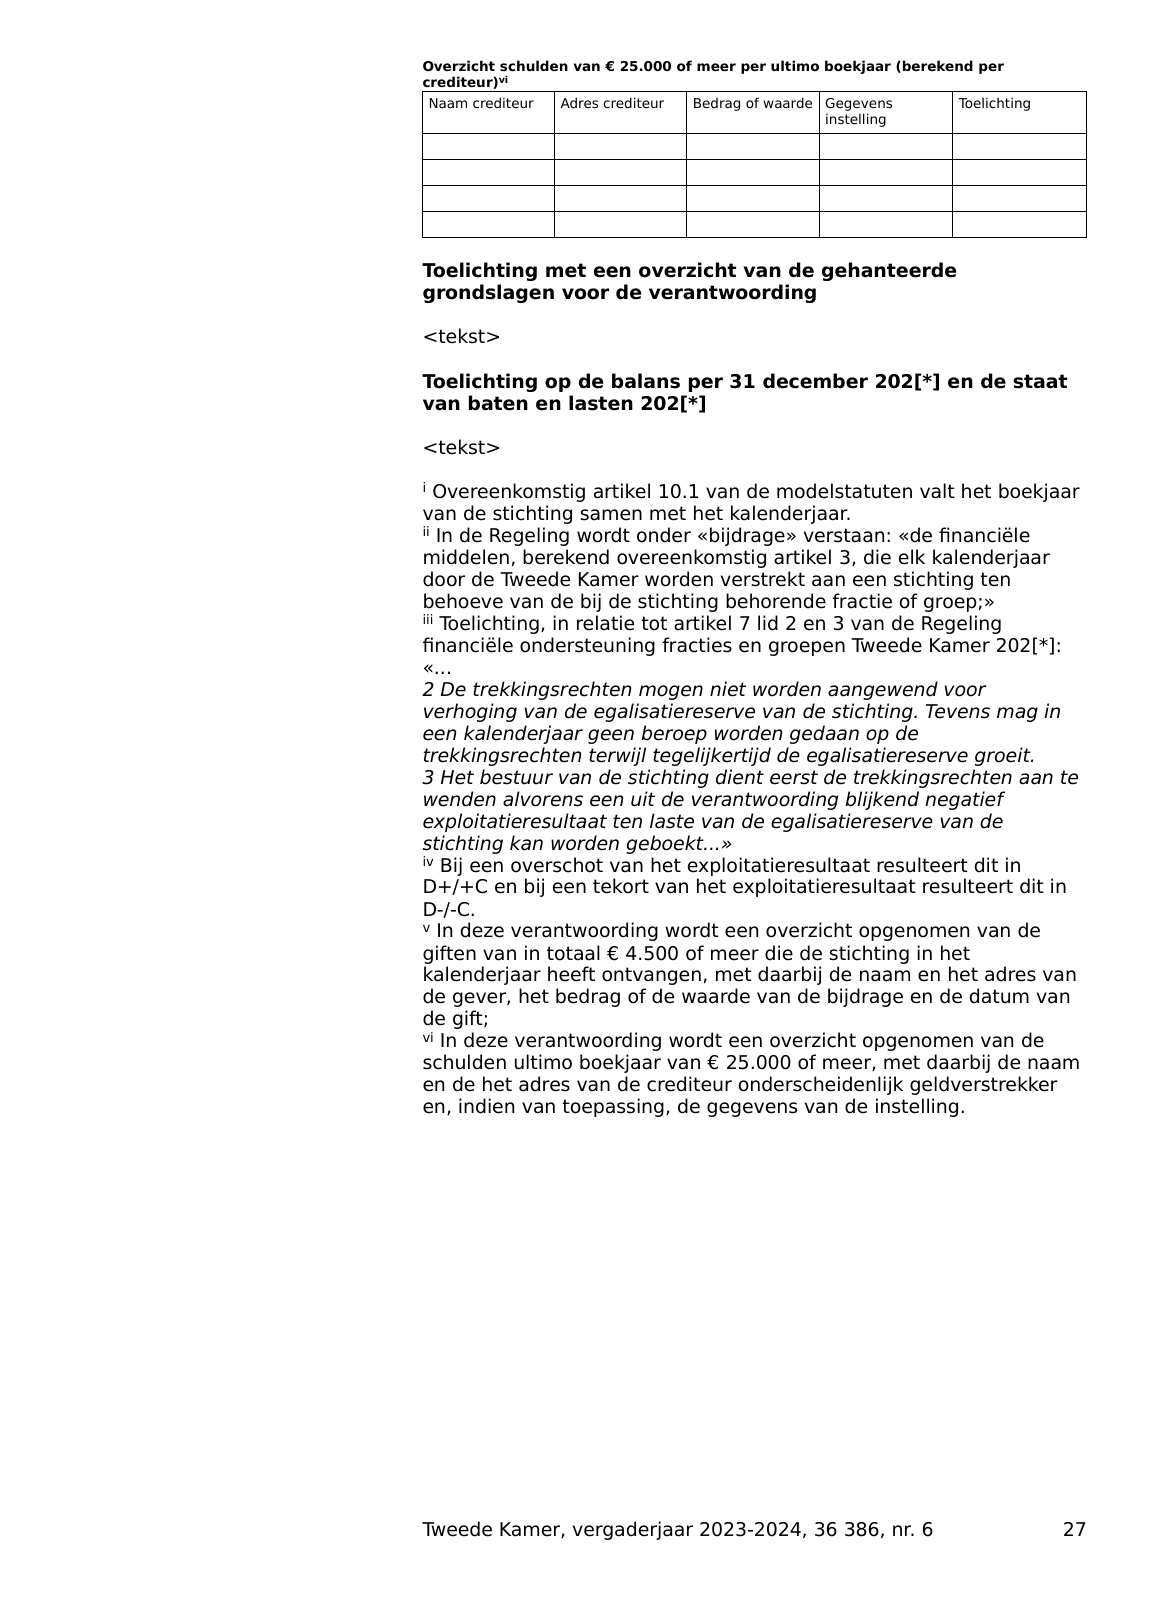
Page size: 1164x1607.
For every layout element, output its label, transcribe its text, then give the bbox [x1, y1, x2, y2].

text 2 De trekkingsrechten mogen niet worden aangewend voor verhoging van de egalisatiereserve van de stichting. Tevens mag in een kalenderjaar geen beroep worden gedaan op de trekkingsrechten terwijl tegelijkertijd de egalisatiereserve groeit. [422, 679, 1087, 767]
text iii Toelichting, in relatie tot artikel 7 lid 2 en 3 van de Regeling financiële ondersteuning fracties en groepen Tweede Kamer 202[*]: [422, 613, 1087, 657]
text iv Bij een overschot van het exploitatieresultaat resulteert dit in D+/+C en bij een tekort van het exploitatieresultaat resulteert dit in D-/-C. [422, 854, 1087, 920]
table_cell [555, 186, 686, 211]
table_cell [423, 212, 554, 237]
subtitle Toelichting met een overzicht van de gehanteerde grondslagen voor de verantwoording [422, 260, 1087, 304]
table_cell [687, 134, 819, 158]
table_cell [953, 134, 1086, 158]
table_cell [555, 160, 686, 185]
text <tekst> [422, 326, 1087, 348]
table_cell [820, 186, 952, 211]
table_cell [953, 186, 1086, 211]
table_cell [953, 160, 1086, 185]
table_header Overzicht schulden van € 25.000 of meer per ultimo boekjaar (berekend per crediteur)vi [422, 59, 1087, 91]
table_cell [687, 212, 819, 237]
text v In deze verantwoording wordt een overzicht opgenomen van de giften van in totaal € 4.500 of meer die de stichting in het kalenderjaar heeft ontvangen, met daarbij de naam en het adres van de gever, het bedrag of de waarde van de bijdrage en de datum van de gift; [422, 920, 1087, 1030]
table_cell Bedrag of waarde [687, 92, 819, 132]
text <tekst> [422, 437, 1087, 459]
table_cell Naam crediteur [423, 92, 554, 132]
table_cell [423, 186, 554, 211]
table_cell [423, 160, 554, 185]
text i Overeenkomstig artikel 10.1 van de modelstatuten valt het boekjaar van de stichting samen met het kalenderjaar. [422, 481, 1087, 525]
text 3 Het bestuur van de stichting dient eerst de trekkingsrechten aan te wenden alvorens een uit de verantwoording blijkend negatief exploitatieresultaat ten laste van de egalisatiereserve van de stichting kan worden geboekt...» [422, 767, 1087, 854]
table_cell [820, 160, 952, 185]
table_cell Adres crediteur [555, 92, 686, 132]
table_cell [687, 186, 819, 211]
text ii In de Regeling wordt onder «bijdrage» verstaan: «de financiële middelen, berekend overeenkomstig artikel 3, die elk kalenderjaar door de Tweede Kamer worden verstrekt aan een stichting ten behoeve van de bij de stichting behorende fractie of groep;» [422, 525, 1087, 613]
text «... [422, 657, 1087, 679]
table_cell [423, 134, 554, 158]
table_cell [820, 134, 952, 158]
table_cell [555, 212, 686, 237]
table_cell [953, 212, 1086, 237]
subtitle Toelichting op de balans per 31 december 202[*] en de staat van baten en lasten 202[*] [422, 371, 1087, 414]
table_cell [820, 212, 952, 237]
table_cell [687, 160, 819, 185]
table_cell Gegevens instelling [820, 92, 952, 132]
table_cell Toelichting [953, 92, 1086, 132]
table_cell [555, 134, 686, 158]
text vi In deze verantwoording wordt een overzicht opgenomen van de schulden ultimo boekjaar van € 25.000 of meer, met daarbij de naam en de het adres van de crediteur onderscheidenlijk geldverstrekker en, indien van toepassing, de gegevens van de instelling. [422, 1030, 1087, 1118]
